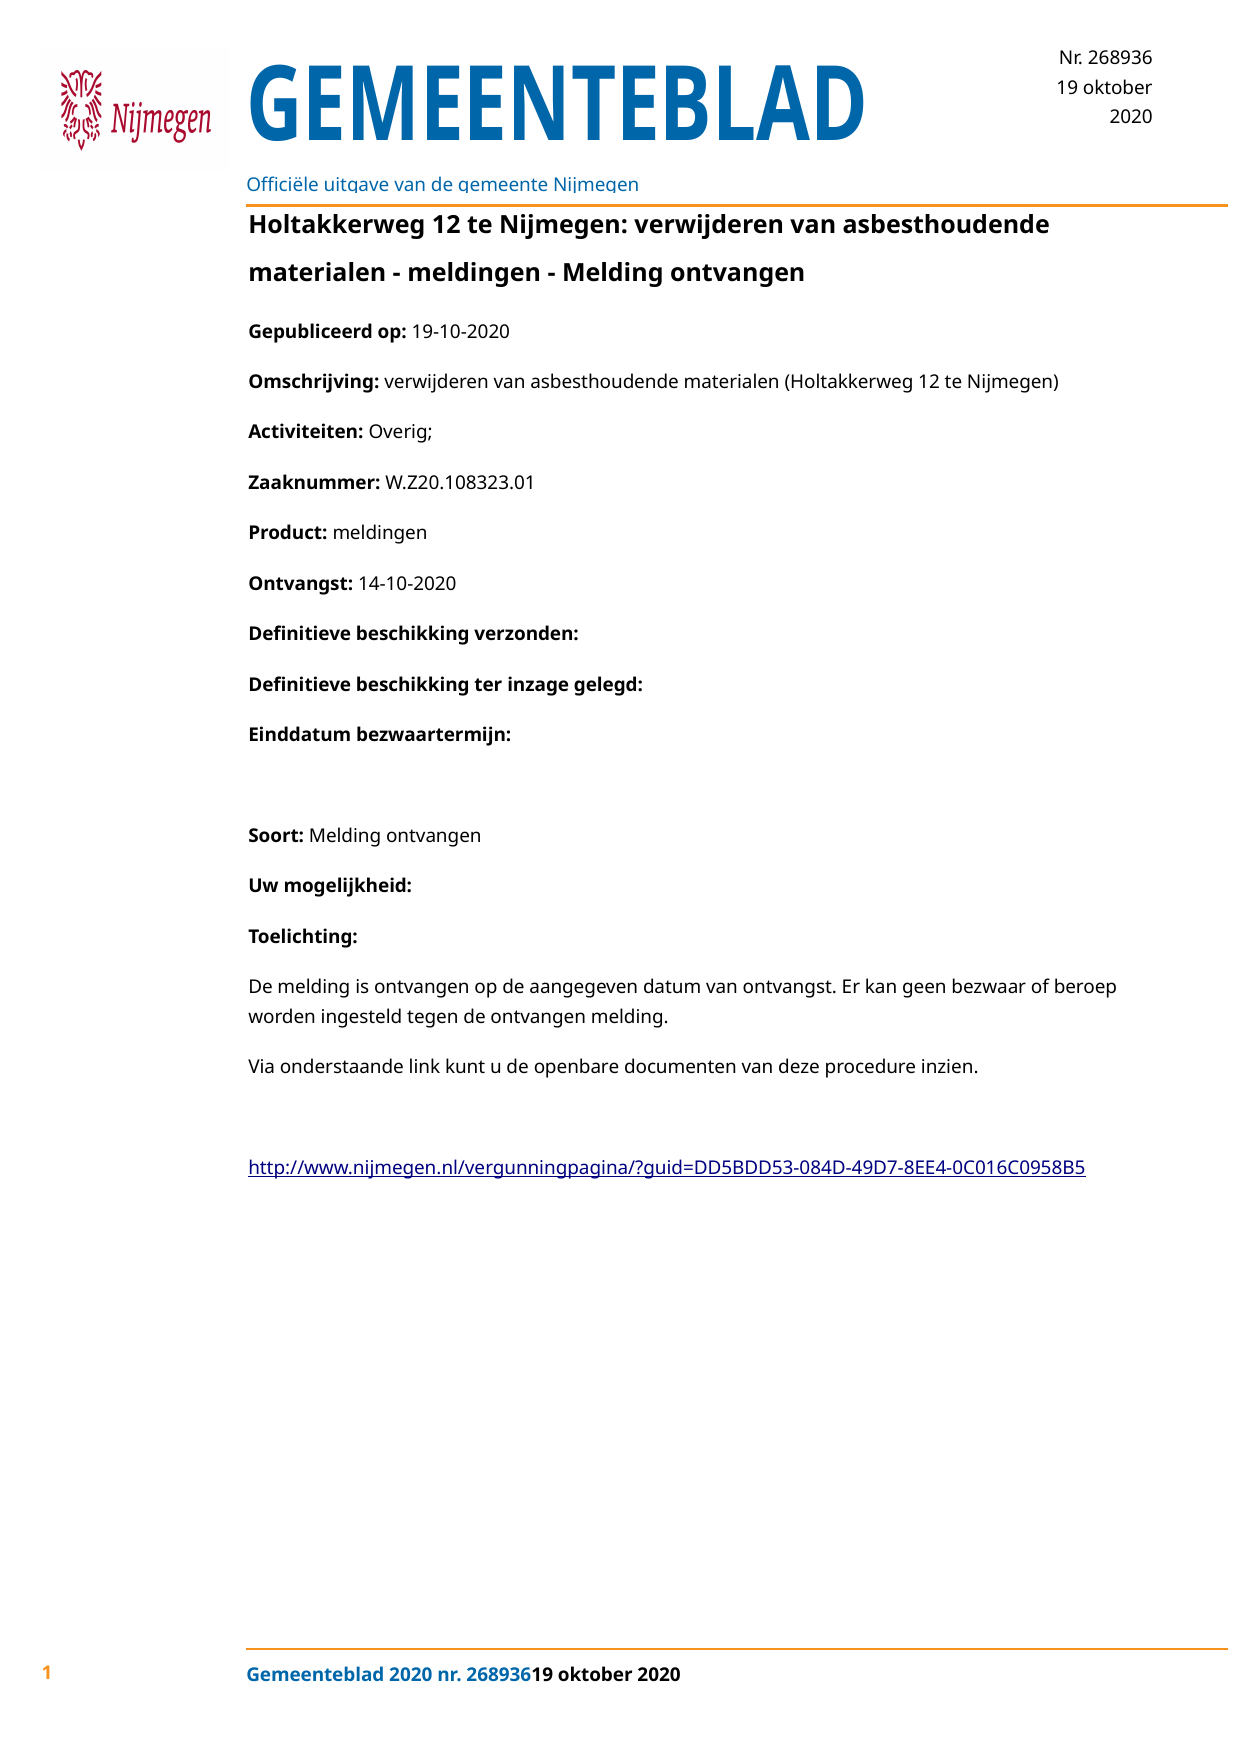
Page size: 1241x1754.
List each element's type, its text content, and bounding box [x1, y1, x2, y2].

text De melding is ontvangen op de aangegeven datum van ontvangst. Er kan geen bezwaar of beroep worden ingesteld tegen de ontvangen melding. [248, 973, 1152, 1029]
text Holtakkerweg 12 te Nijmegen: verwijderen van asbesthoudende materialen - meldingen - Melding ontvangen [248, 207, 1152, 288]
text Via onderstaande link kunt u de openbare documenten van deze procedure inzien. [248, 1053, 1152, 1079]
text Gepubliceerd op: 19-10-2020 [248, 318, 1152, 344]
picture [41, 47, 231, 172]
text Definitieve beschikking ter inzage gelegd: [248, 671, 1152, 697]
text Uw mogelijkheid: [248, 872, 1152, 898]
text Definitieve beschikking verzonden: [248, 620, 1152, 646]
text Toelichting: [248, 923, 1152, 949]
text Zaaknummer: W.Z20.108323.01 [248, 469, 1152, 495]
text Soort: Melding ontvangen [248, 822, 1152, 848]
text Ontvangst: 14-10-2020 [248, 570, 1152, 596]
text Omschrijving: verwijderen van asbesthoudende materialen (Holtakkerweg 12 te Nijmegen) [248, 368, 1152, 394]
text Product: meldingen [248, 519, 1152, 545]
text Activiteiten: Overig; [248, 419, 1152, 444]
text http://www.nijmegen.nl/vergunningpagina/?guid=DD5BDD53-084D-49D7-8EE4-0C016C0958B5 [248, 1154, 1152, 1180]
text Einddatum bezwaartermijn: [248, 721, 1152, 747]
